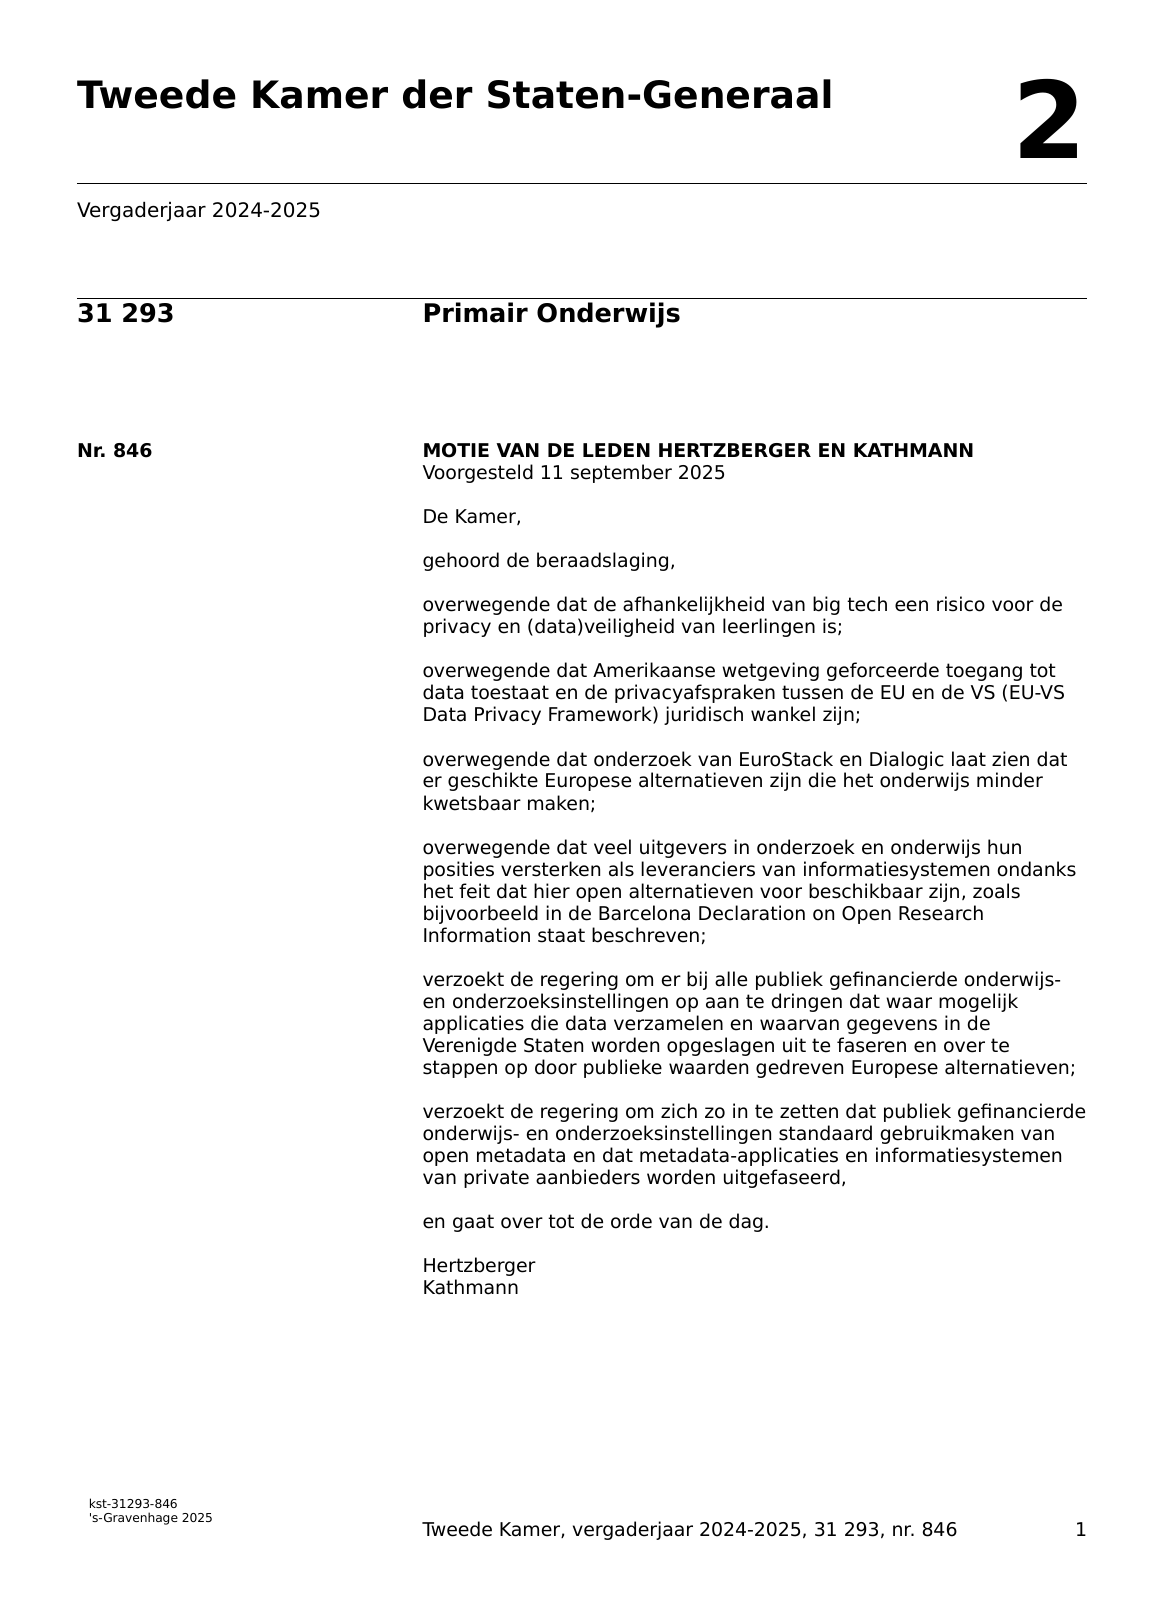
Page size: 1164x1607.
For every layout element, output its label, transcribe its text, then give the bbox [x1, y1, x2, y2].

text overwegende dat veel uitgevers in onderzoek en onderwijs hun posities versterken als leveranciers van informatiesystemen ondanks het feit dat hier open alternatieven voor beschikbaar zijn, zoals bijvoorbeeld in de Barcelona Declaration on Open Research Information staat beschreven; [422, 837, 1087, 946]
subtitle Nr. 846 MOTIE VAN DE LEDEN HERTZBERGER EN KATHMANN [77, 440, 1087, 462]
table_header Tweede Kamer der Staten-Generaal [77, 59, 886, 183]
table_cell Vergaderjaar 2024-2025 [77, 184, 1087, 298]
text en gaat over tot de orde van de dag. [422, 1211, 1087, 1233]
table_header 2 [886, 59, 1087, 183]
subtitle 31 293 Primair Onderwijs [77, 299, 1087, 329]
text Voorgesteld 11 september 2025 [422, 462, 1087, 484]
text overwegende dat Amerikaanse wetgeving geforceerde toegang tot data toestaat en de privacyafspraken tussen de EU en de VS (EU-VS Data Privacy Framework) juridisch wankel zijn; [422, 660, 1087, 726]
text verzoekt de regering om er bij alle publiek gefinancierde onderwijs- en onderzoeksinstellingen op aan te dringen dat waar mogelijk applicaties die data verzamelen en waarvan gegevens in de Verenigde Staten worden opgeslagen uit te faseren en over te stappen op door publieke waarden gedreven Europese alternatieven; [422, 969, 1087, 1078]
text overwegende dat de afhankelijkheid van big tech een risico voor de privacy en (data)veiligheid van leerlingen is; [422, 594, 1087, 638]
text overwegende dat onderzoek van EuroStack en Dialogic laat zien dat er geschikte Europese alternatieven zijn die het onderwijs minder kwetsbaar maken; [422, 748, 1087, 814]
text De Kamer, [422, 506, 1087, 528]
text Hertzberger [422, 1255, 1087, 1277]
text 's-Gravenhage 2025 [88, 1511, 323, 1525]
text kst-31293-846 [88, 1497, 323, 1511]
text gehoord de beraadslaging, [422, 550, 1087, 572]
text Kathmann [422, 1277, 1087, 1299]
text verzoekt de regering om zich zo in te zetten dat publiek gefinancierde onderwijs- en onderzoeksinstellingen standaard gebruikmaken van open metadata en dat metadata-applicaties en informatiesystemen van private aanbieders worden uitgefaseerd, [422, 1101, 1087, 1189]
